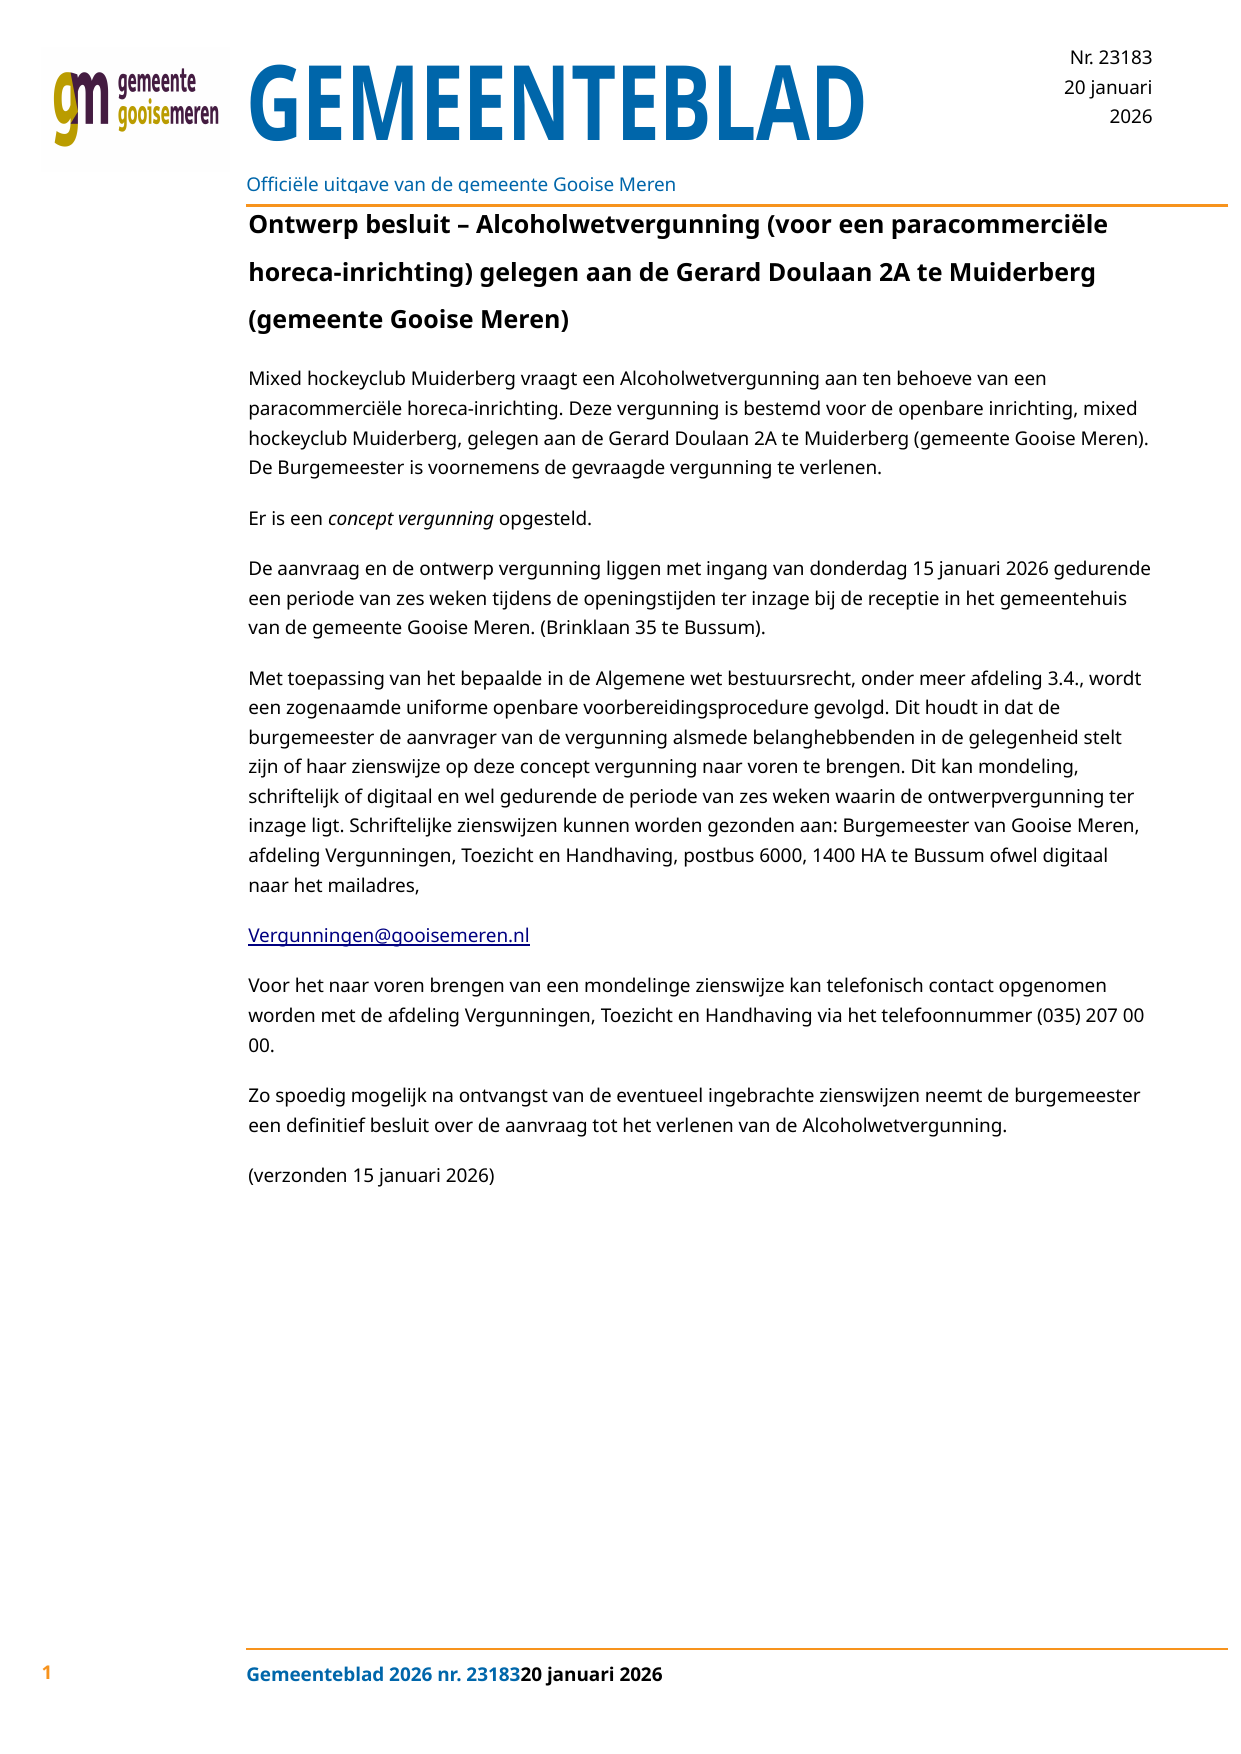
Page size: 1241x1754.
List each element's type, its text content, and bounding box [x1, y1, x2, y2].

text Vergunningen@gooisemeren.nl [248, 922, 1152, 948]
text Ontwerp besluit – Alcoholwetvergunning (voor een paracommerciële horeca-inrichting) gelegen aan de Gerard Doulaan 2A te Muiderberg (gemeente Gooise Meren) [248, 207, 1152, 336]
text Mixed hockeyclub Muiderberg vraagt een Alcoholwetvergunning aan ten behoeve van een paracommerciële horeca-inrichting. Deze vergunning is bestemd voor de openbare inrichting, mixed hockeyclub Muiderberg, gelegen aan de Gerard Doulaan 2A te Muiderberg (gemeente Gooise Meren). De Burgemeester is voornemens de gevraagde vergunning te verlenen. [248, 366, 1152, 480]
picture [41, 47, 231, 172]
text De aanvraag en de ontwerp vergunning liggen met ingang van donderdag 15 januari 2026 gedurende een periode van zes weken tijdens de openingstijden ter inzage bij de receptie in het gemeentehuis van de gemeente Gooise Meren. (Brinklaan 35 te Bussum). [248, 555, 1152, 640]
text Met toepassing van het bepaalde in de Algemene wet bestuursrecht, onder meer afdeling 3.4., wordt een zogenaamde uniforme openbare voorbereidingsprocedure gevolgd. Dit houdt in dat de burgemeester de aanvrager van de vergunning alsmede belanghebbenden in de gelegenheid stelt zijn of haar zienswijze op deze concept vergunning naar voren te brengen. Dit kan mondeling, schriftelijk of digitaal en wel gedurende de periode van zes weken waarin de ontwerpvergunning ter inzage ligt. Schriftelijke zienswijzen kunnen worden gezonden aan: Burgemeester van Gooise Meren, afdeling Vergunningen, Toezicht en Handhaving, postbus 6000, 1400 HA te Bussum ofwel digitaal naar het mailadres, [248, 665, 1152, 897]
text Voor het naar voren brengen van een mondelinge zienswijze kan telefonisch contact opgenomen worden met de afdeling Vergunningen, Toezicht en Handhaving via het telefoonnummer (035) 207 00 00. [248, 973, 1152, 1057]
text Er is een concept vergunning opgesteld. [248, 505, 1152, 530]
text Zo spoedig mogelijk na ontvangst van de eventueel ingebrachte zienswijzen neemt de burgemeester een definitief besluit over de aanvraag tot het verlenen van de Alcoholwetvergunning. [248, 1082, 1152, 1137]
text (verzonden 15 januari 2026) [248, 1162, 1152, 1188]
